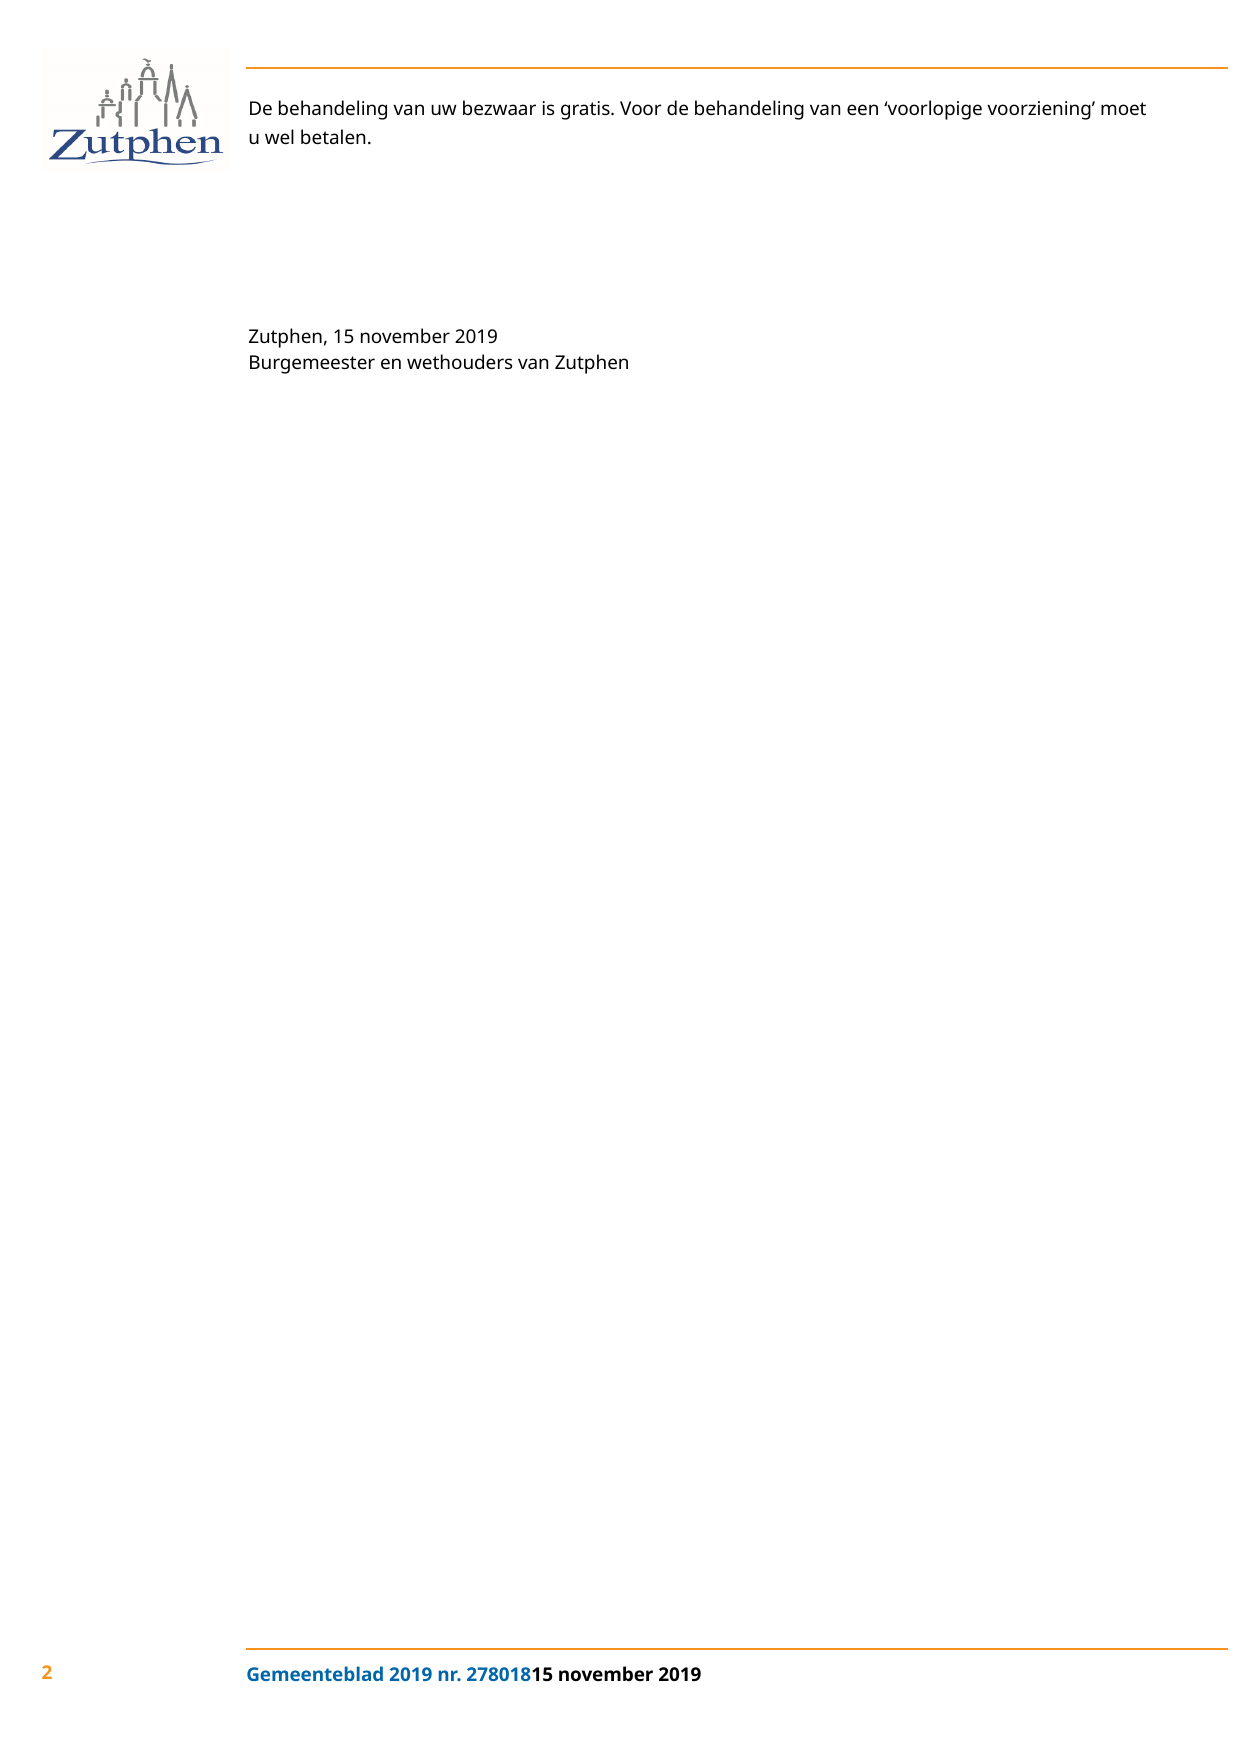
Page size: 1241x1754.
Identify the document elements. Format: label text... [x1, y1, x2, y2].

text Burgemeester en wethouders van Zutphen [248, 349, 1152, 375]
text De behandeling van uw bezwaar is gratis. Voor de behandeling van een ‘voorlopige voorziening’ moet u wel betalen. [248, 95, 1152, 150]
picture [41, 47, 231, 172]
text Zutphen, 15 november 2019 [248, 323, 1152, 349]
